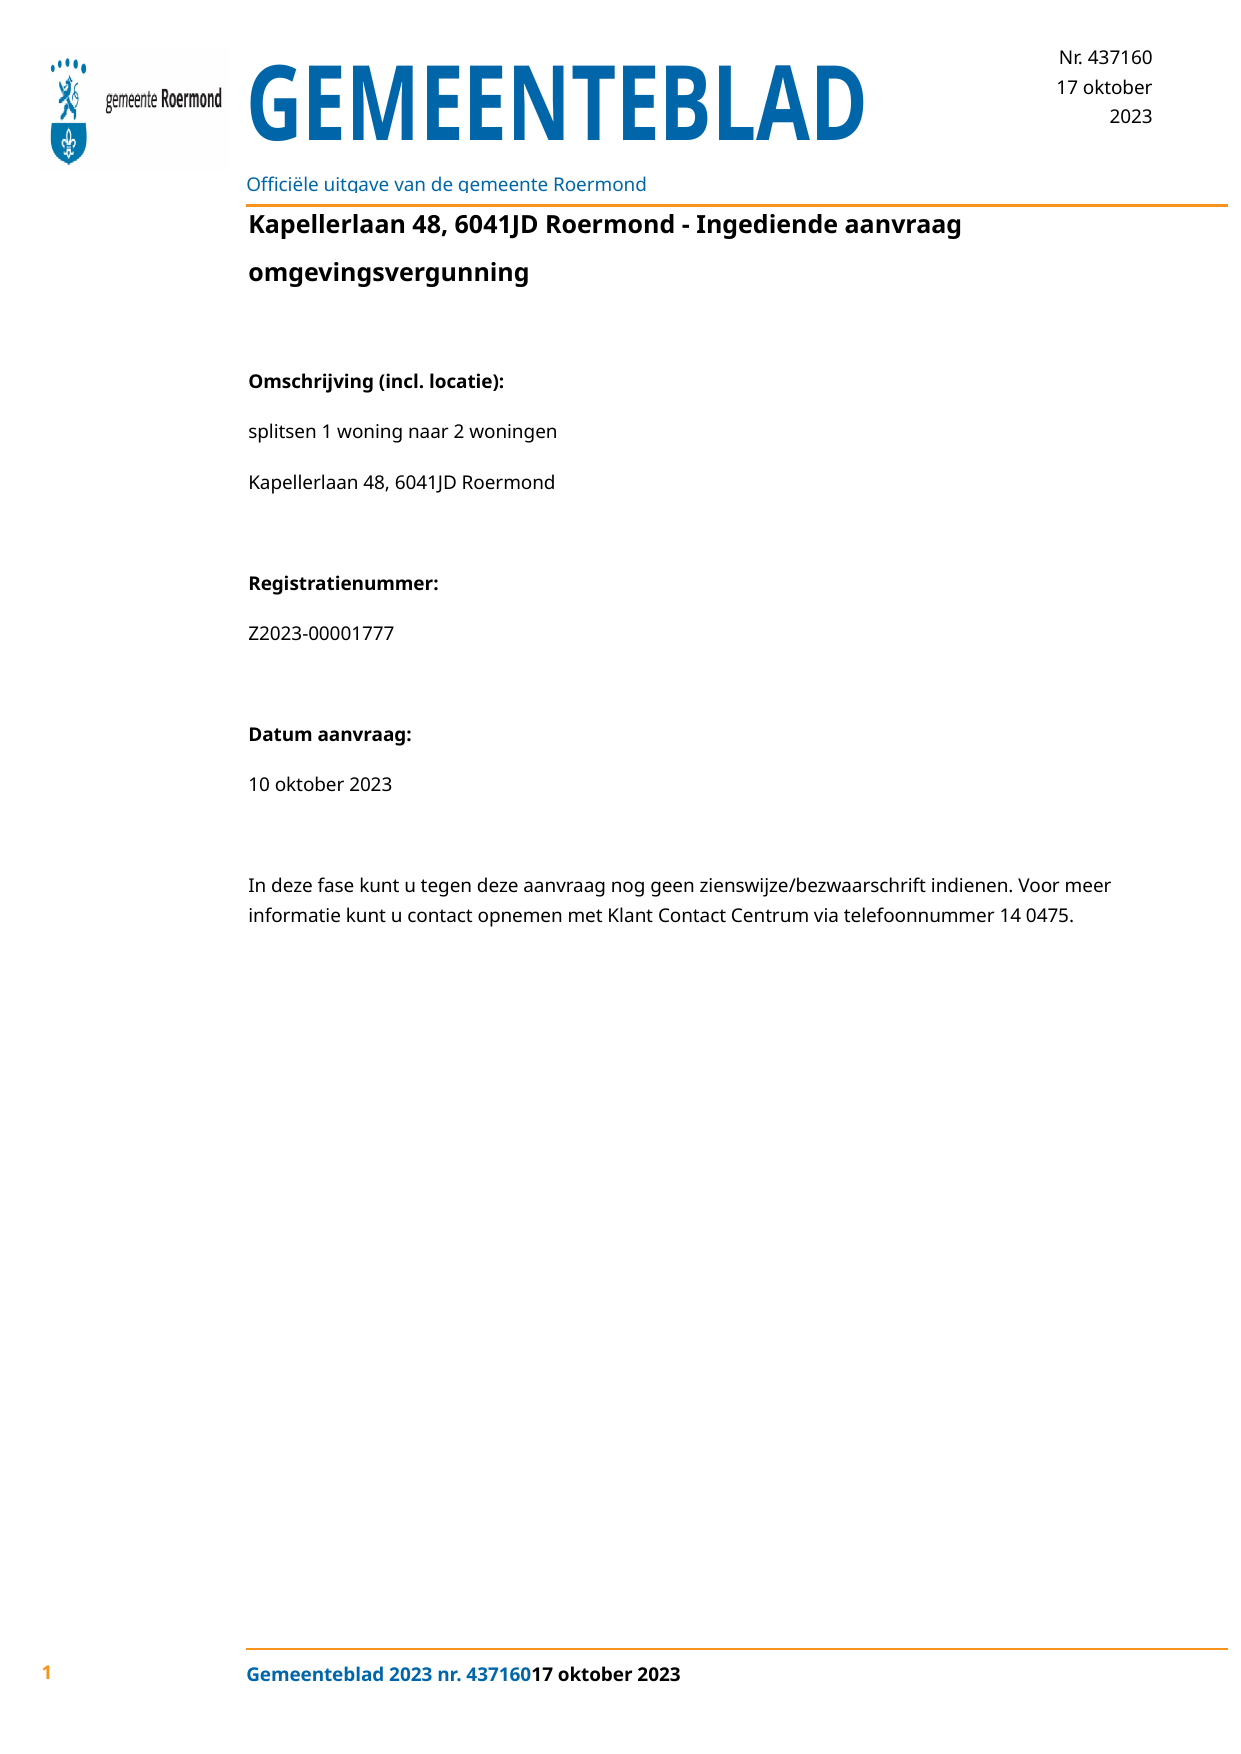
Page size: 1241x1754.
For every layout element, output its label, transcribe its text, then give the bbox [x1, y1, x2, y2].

text Kapellerlaan 48, 6041JD Roermond - Ingediende aanvraag omgevingsvergunning [248, 207, 1152, 288]
text Omschrijving (incl. locatie): [248, 368, 1152, 394]
text Z2023-00001777 [248, 620, 1152, 646]
text Kapellerlaan 48, 6041JD Roermond [248, 469, 1152, 495]
text splitsen 1 woning naar 2 woningen [248, 419, 1152, 444]
text Datum aanvraag: [248, 721, 1152, 747]
text Registratienummer: [248, 570, 1152, 596]
text 10 oktober 2023 [248, 772, 1152, 797]
picture [41, 47, 231, 172]
text In deze fase kunt u tegen deze aanvraag nog geen zienswijze/bezwaarschrift indienen. Voor meer informatie kunt u contact opnemen met Klant Contact Centrum via telefoonnummer 14 0475. [248, 872, 1152, 928]
